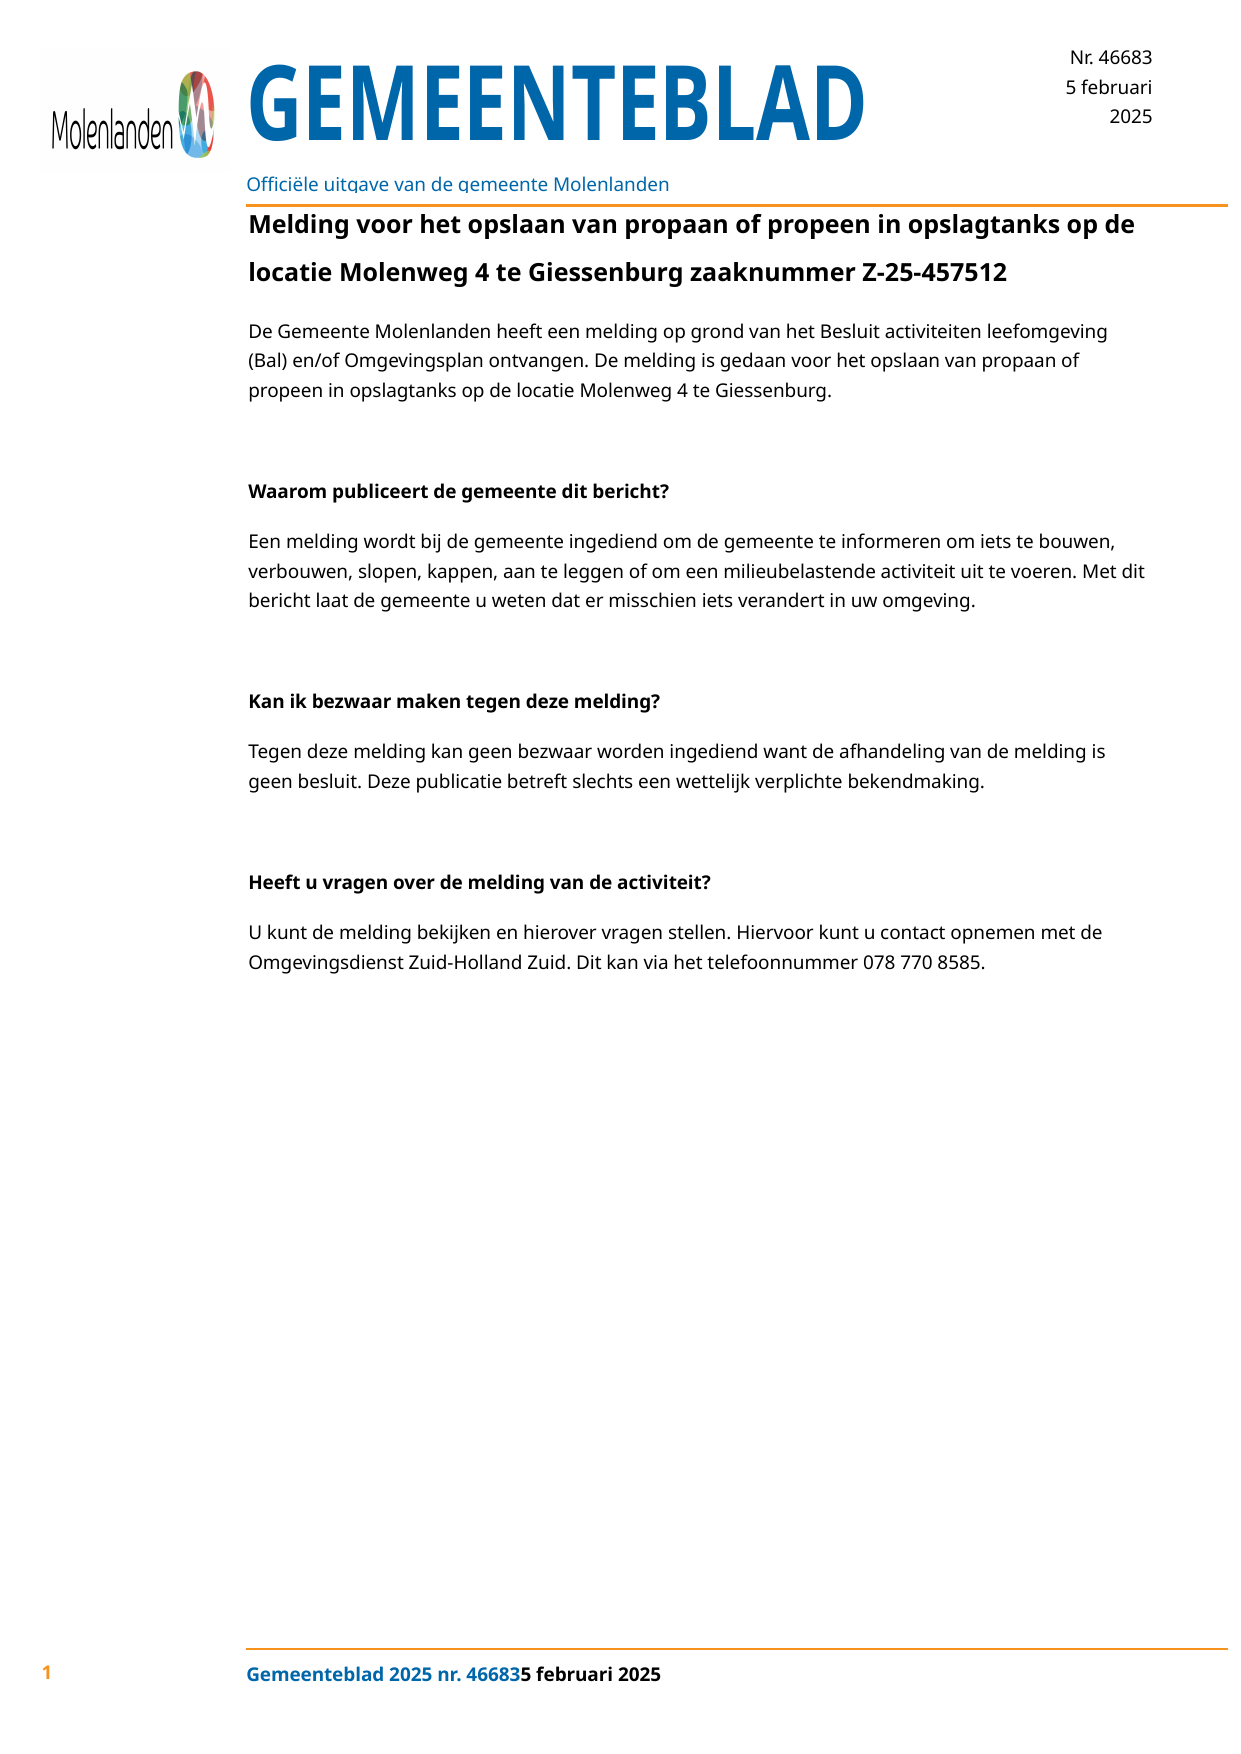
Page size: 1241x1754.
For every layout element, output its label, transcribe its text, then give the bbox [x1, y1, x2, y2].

text Tegen deze melding kan geen bezwaar worden ingediend want de afhandeling van de melding is geen besluit. Deze publicatie betreft slechts een wettelijk verplichte bekendmaking. [248, 739, 1152, 794]
text De Gemeente Molenlanden heeft een melding op grond van het Besluit activiteiten leefomgeving (Bal) en/of Omgevingsplan ontvangen. De melding is gedaan voor het opslaan van propaan of propeen in opslagtanks op de locatie Molenweg 4 te Giessenburg. [248, 318, 1152, 403]
text Melding voor het opslaan van propaan of propeen in opslagtanks op de locatie Molenweg 4 te Giessenburg zaaknummer Z-25-457512 [248, 207, 1152, 288]
text Een melding wordt bij de gemeente ingediend om de gemeente te informeren om iets te bouwen, verbouwen, slopen, kappen, aan te leggen of om een milieubelastende activiteit uit te voeren. Met dit bericht laat de gemeente u weten dat er misschien iets verandert in uw omgeving. [248, 528, 1152, 613]
text Waarom publiceert de gemeente dit bericht? [248, 478, 1152, 504]
text Heeft u vragen over de melding van de activiteit? [248, 869, 1152, 895]
picture [41, 47, 231, 172]
text U kunt de melding bekijken en hierover vragen stellen. Hiervoor kunt u contact opnemen met de Omgevingsdienst Zuid-Holland Zuid. Dit kan via het telefoonnummer 078 770 8585. [248, 919, 1152, 975]
text Kan ik bezwaar maken tegen deze melding? [248, 688, 1152, 714]
